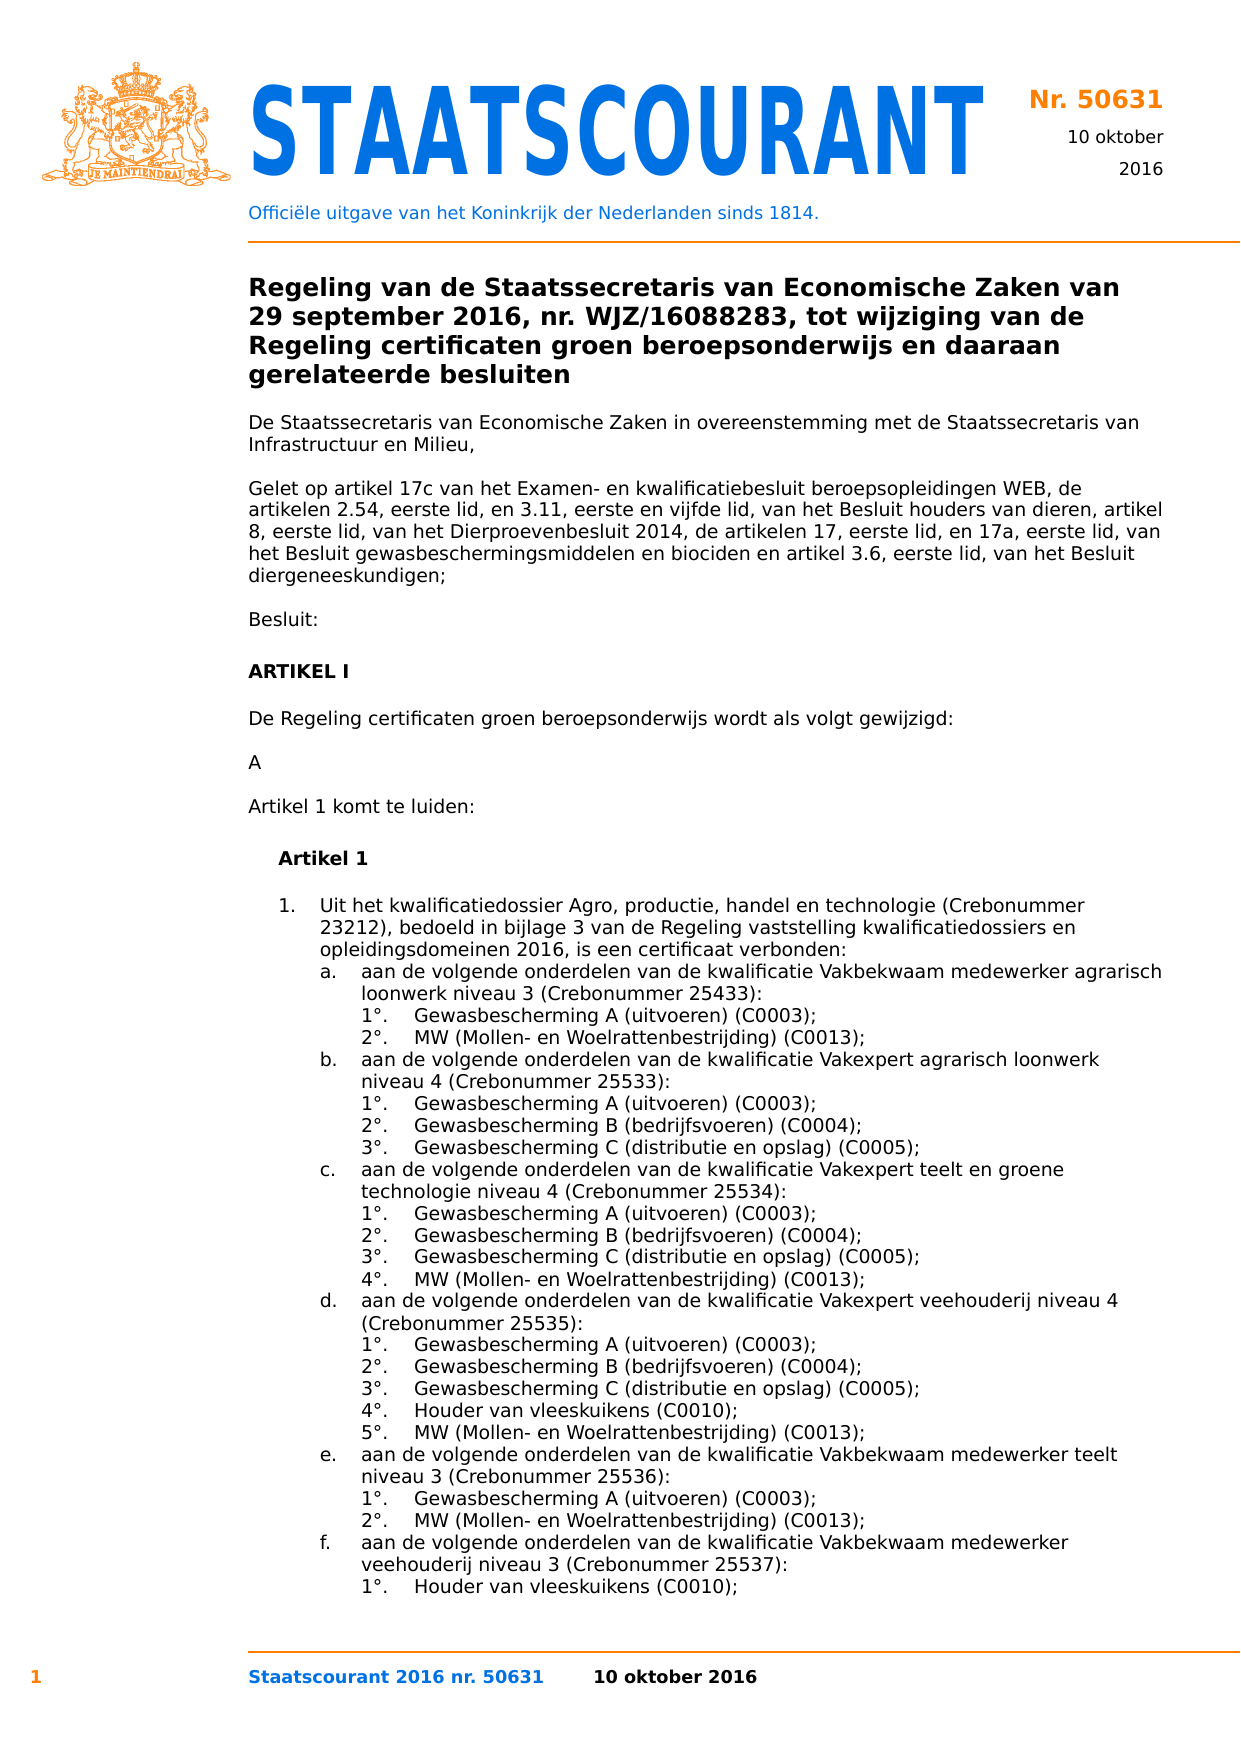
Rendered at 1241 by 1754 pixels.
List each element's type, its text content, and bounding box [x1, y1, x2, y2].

text A [248, 752, 1163, 774]
text De Staatssecretaris van Economische Zaken in overeenstemming met de Staatssecretaris van Infrastructuur en Milieu, [248, 412, 1163, 456]
text e. aan de volgende onderdelen van de kwalificatie Vakbekwaam medewerker teelt niveau 3 (Crebonummer 25536): [319, 1444, 1163, 1488]
text a. aan de volgende onderdelen van de kwalificatie Vakbekwaam medewerker agrarisch loonwerk niveau 3 (Crebonummer 25433): [319, 961, 1163, 1005]
text 2°. Gewasbescherming B (bedrijfsvoeren) (C0004); [361, 1356, 1163, 1378]
subtitle Artikel 1 [278, 848, 1163, 870]
table_header [25, 62, 248, 241]
text 4°. Houder van vleeskuikens (C0010); [361, 1400, 1163, 1422]
text Besluit: [248, 609, 1163, 631]
table_cell 10 oktober [998, 121, 1240, 153]
picture [41, 62, 231, 186]
text b. aan de volgende onderdelen van de kwalificatie Vakexpert agrarisch loonwerk niveau 4 (Crebonummer 25533): [319, 1049, 1163, 1093]
text 1°. Gewasbescherming A (uitvoeren) (C0003); [361, 1488, 1163, 1510]
text 1°. Gewasbescherming A (uitvoeren) (C0003); [361, 1093, 1163, 1114]
subtitle ARTIKEL I [248, 661, 1163, 683]
text c. aan de volgende onderdelen van de kwalificatie Vakexpert teelt en groene technologie niveau 4 (Crebonummer 25534): [319, 1158, 1163, 1202]
text 3°. Gewasbescherming C (distributie en opslag) (C0005); [361, 1378, 1163, 1400]
table_cell Officiële uitgave van het Koninkrijk der Nederlanden sinds 1814. [248, 203, 1240, 241]
text 2°. MW (Mollen- en Woelrattenbestrijding) (C0013); [361, 1027, 1163, 1049]
text 1°. Houder van vleeskuikens (C0010); [361, 1576, 1163, 1598]
text De Regeling certificaten groen beroepsonderwijs wordt als volgt gewijzigd: [248, 708, 1163, 730]
text d. aan de volgende onderdelen van de kwalificatie Vakexpert veehouderij niveau 4 (Crebonummer 25535): [319, 1290, 1163, 1334]
text f. aan de volgende onderdelen van de kwalificatie Vakbekwaam medewerker veehouderij niveau 3 (Crebonummer 25537): [319, 1532, 1163, 1576]
text 1°. Gewasbescherming A (uitvoeren) (C0003); [361, 1005, 1163, 1027]
table_header Nr. 50631 [998, 62, 1240, 121]
text 1°. Gewasbescherming A (uitvoeren) (C0003); [361, 1202, 1163, 1224]
text 3°. Gewasbescherming C (distributie en opslag) (C0005); [361, 1246, 1163, 1268]
text 2°. MW (Mollen- en Woelrattenbestrijding) (C0013); [361, 1510, 1163, 1532]
text Artikel 1 komt te luiden: [248, 796, 1163, 818]
table_header STAATSCOURANT [248, 62, 998, 203]
text 4°. MW (Mollen- en Woelrattenbestrijding) (C0013); [361, 1268, 1163, 1290]
text 1. Uit het kwalificatiedossier Agro, productie, handel en technologie (Crebonummer 23212), bedoeld in bijlage 3 van de Regeling vaststelling kwalificatiedossiers en opleidingsdomeinen 2016, is een certificaat verbonden: [278, 895, 1163, 961]
text 2°. Gewasbescherming B (bedrijfsvoeren) (C0004); [361, 1114, 1163, 1137]
text 3°. Gewasbescherming C (distributie en opslag) (C0005); [361, 1137, 1163, 1158]
subtitle Regeling van de Staatssecretaris van Economische Zaken van 29 september 2016, nr. WJZ/16088283, tot wijziging van de Regeling certificaten groen beroepsonderwijs en daaraan gerelateerde besluiten [248, 273, 1163, 390]
text 2°. Gewasbescherming B (bedrijfsvoeren) (C0004); [361, 1224, 1163, 1246]
text 1°. Gewasbescherming A (uitvoeren) (C0003); [361, 1334, 1163, 1356]
text Gelet op artikel 17c van het Examen- en kwalificatiebesluit beroepsopleidingen WEB, de artikelen 2.54, eerste lid, en 3.11, eerste en vijfde lid, van het Besluit houders van dieren, artikel 8, eerste lid, van het Dierproevenbesluit 2014, de artikelen 17, eerste lid, en 17a, eerste lid, van het Besluit gewasbeschermingsmiddelen en biociden en artikel 3.6, eerste lid, van het Besluit diergeneeskundigen; [248, 477, 1163, 587]
table_cell 2016 [998, 153, 1240, 203]
text 5°. MW (Mollen- en Woelrattenbestrijding) (C0013); [361, 1422, 1163, 1444]
